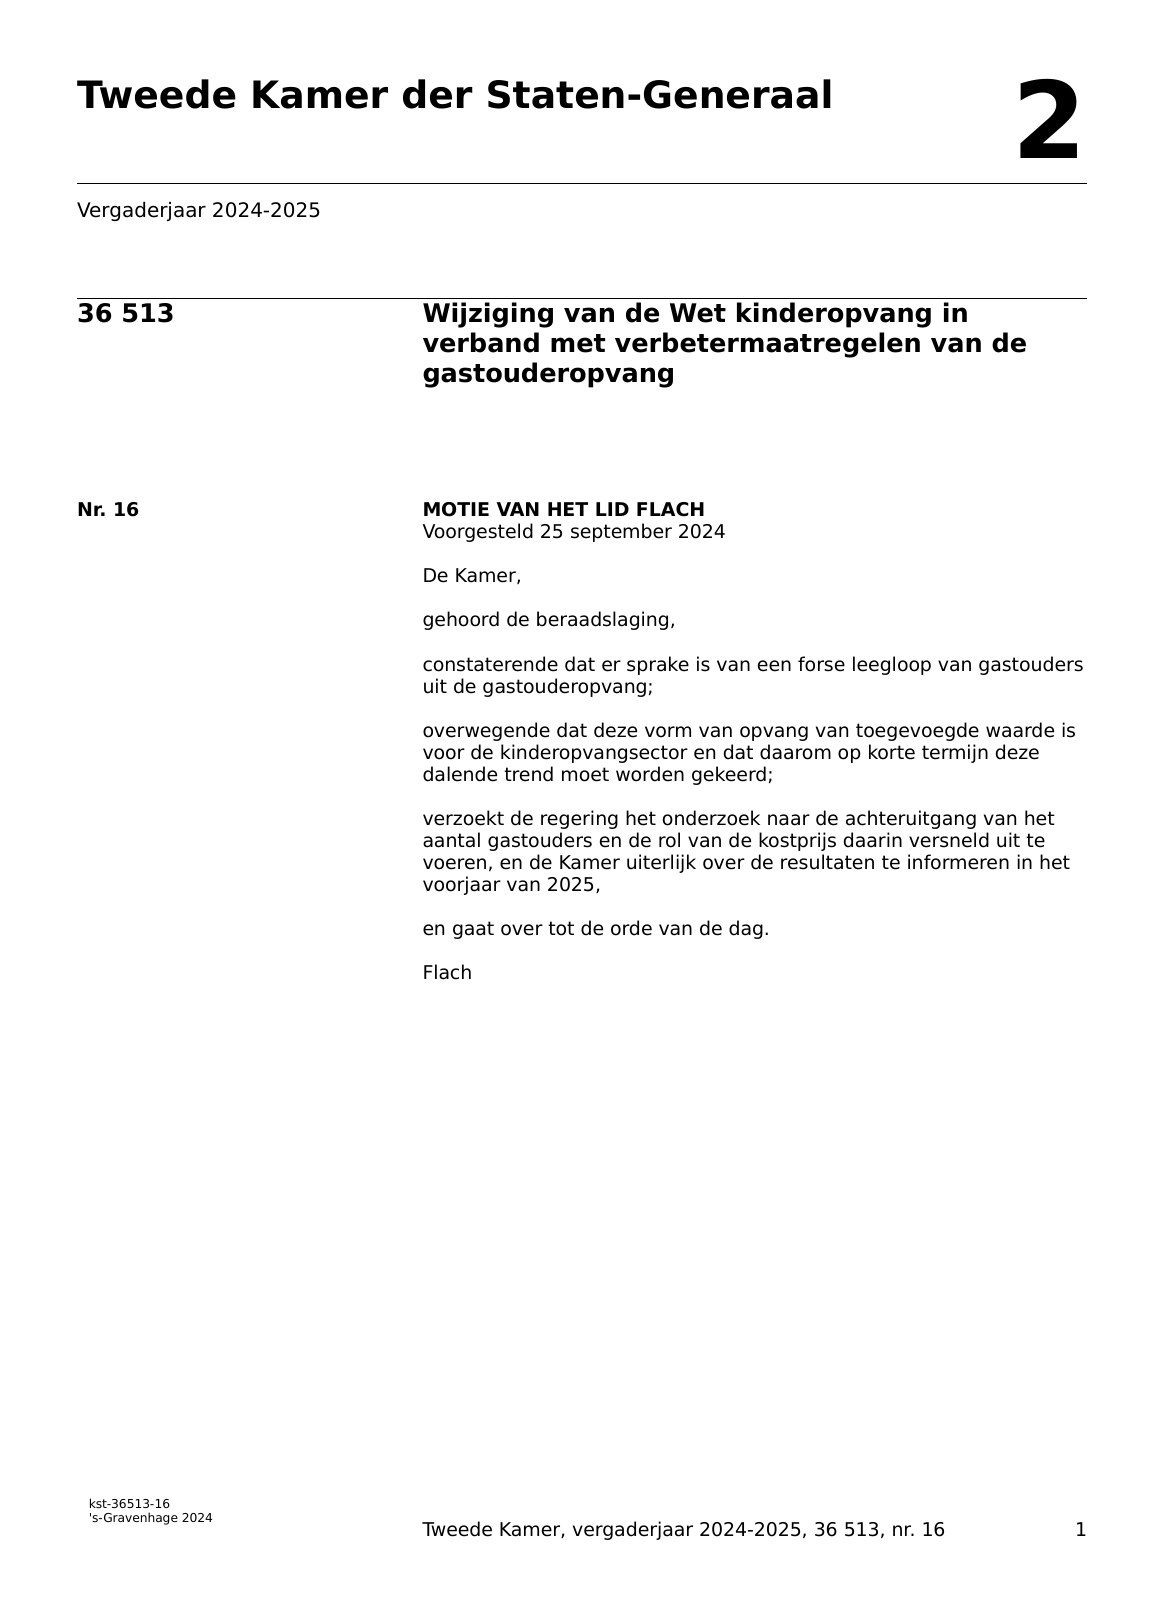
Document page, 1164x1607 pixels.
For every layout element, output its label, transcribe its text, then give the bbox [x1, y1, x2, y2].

text verzoekt de regering het onderzoek naar de achteruitgang van het aantal gastouders en de rol van de kostprijs daarin versneld uit te voeren, en de Kamer uiterlijk over de resultaten te informeren in het voorjaar van 2025, [422, 808, 1087, 896]
text gehoord de beraadslaging, [422, 609, 1087, 631]
table_cell Vergaderjaar 2024-2025 [77, 184, 1087, 298]
text kst-36513-16 [88, 1497, 323, 1511]
subtitle Nr. 16 MOTIE VAN HET LID FLACH [77, 499, 1087, 521]
text 's-Gravenhage 2024 [88, 1511, 323, 1525]
table_header Tweede Kamer der Staten-Generaal [77, 59, 886, 183]
text en gaat over tot de orde van de dag. [422, 918, 1087, 940]
table_header 2 [886, 59, 1087, 183]
text overwegende dat deze vorm van opvang van toegevoegde waarde is voor de kinderopvangsector en dat daarom op korte termijn deze dalende trend moet worden gekeerd; [422, 720, 1087, 786]
text Flach [422, 962, 1087, 984]
text constaterende dat er sprake is van een forse leegloop van gastouders uit de gastouderopvang; [422, 653, 1087, 697]
text De Kamer, [422, 565, 1087, 587]
text Voorgesteld 25 september 2024 [422, 521, 1087, 543]
subtitle 36 513 Wijziging van de Wet kinderopvang in verband met verbetermaatregelen van de gastouderopvang [77, 299, 1087, 388]
